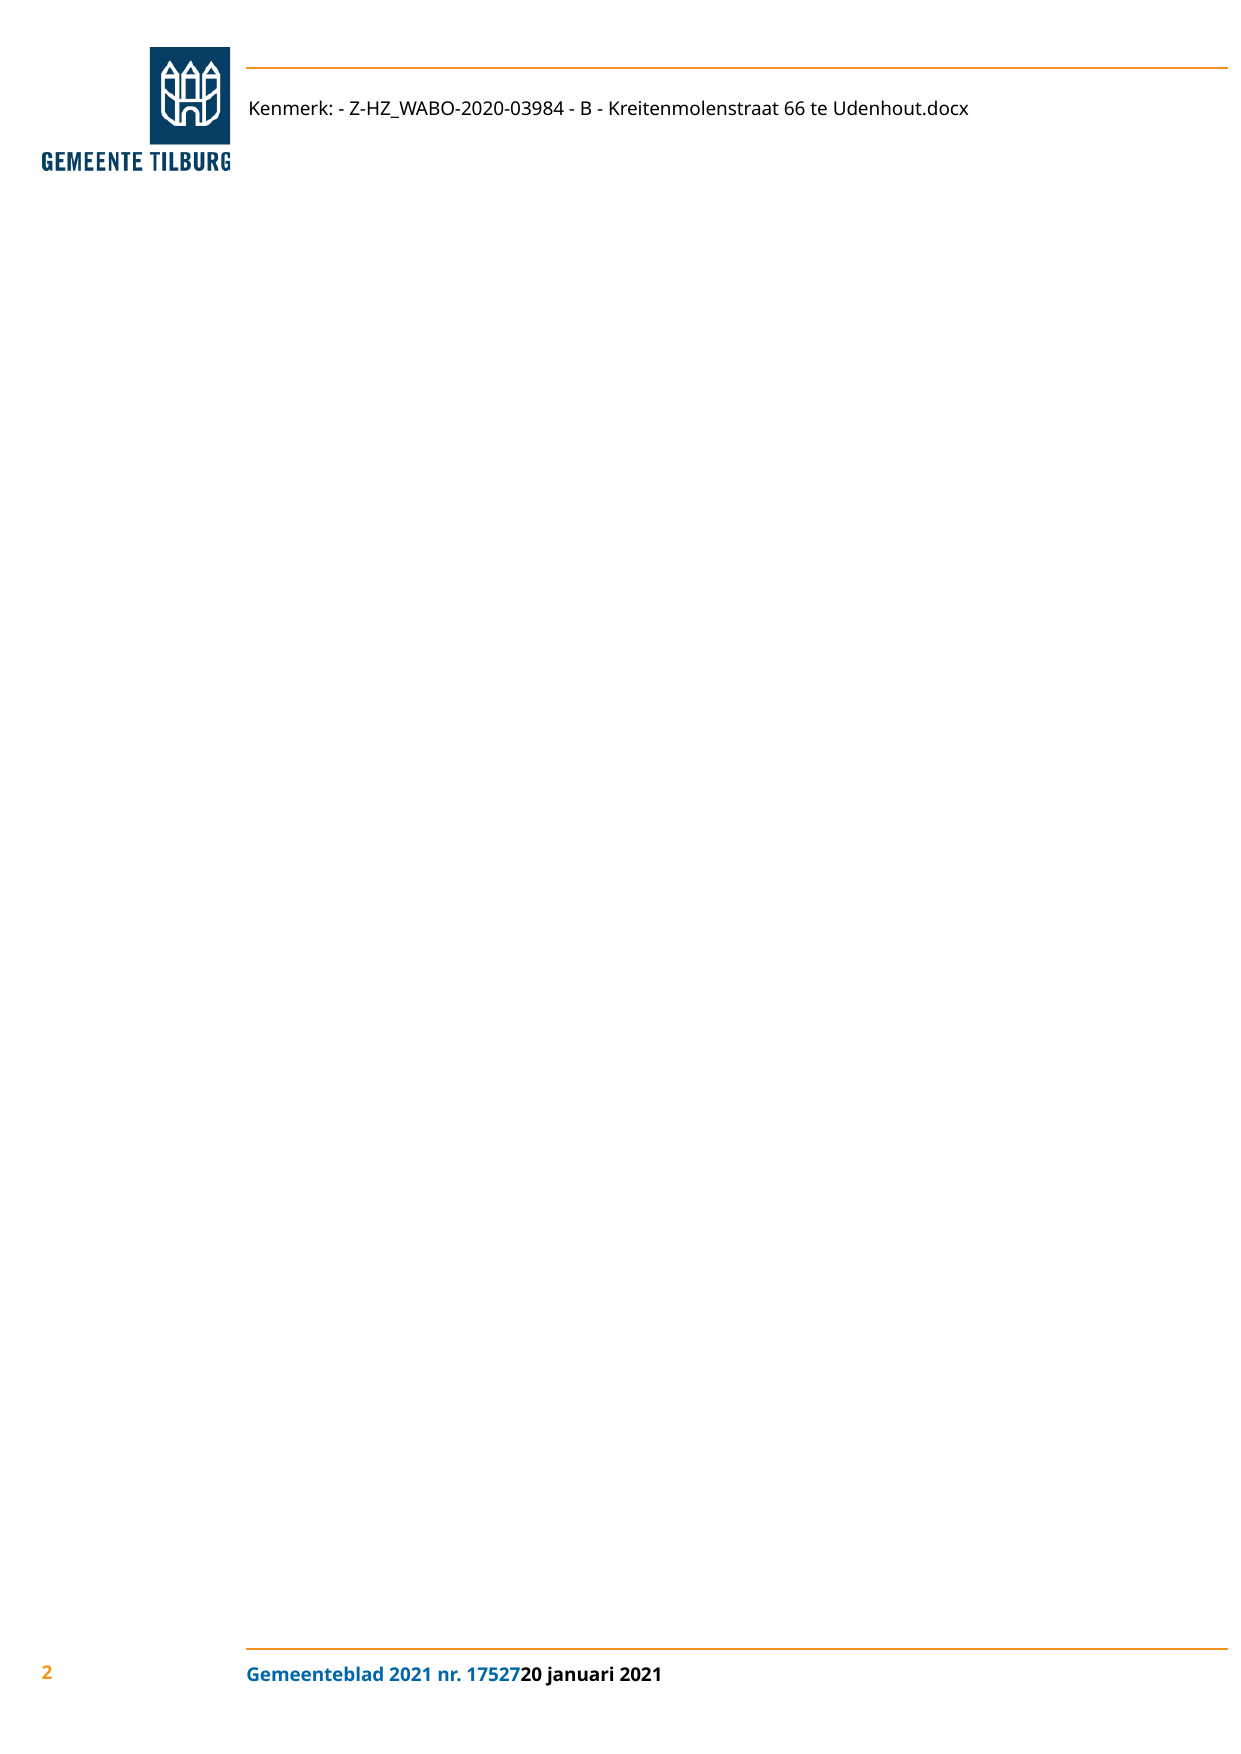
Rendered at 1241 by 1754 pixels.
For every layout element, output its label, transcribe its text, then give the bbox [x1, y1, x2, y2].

text Kenmerk: - Z-HZ_WABO-2020-03984 - B - Kreitenmolenstraat 66 te Udenhout.docx [248, 95, 1152, 121]
picture [41, 47, 231, 172]
